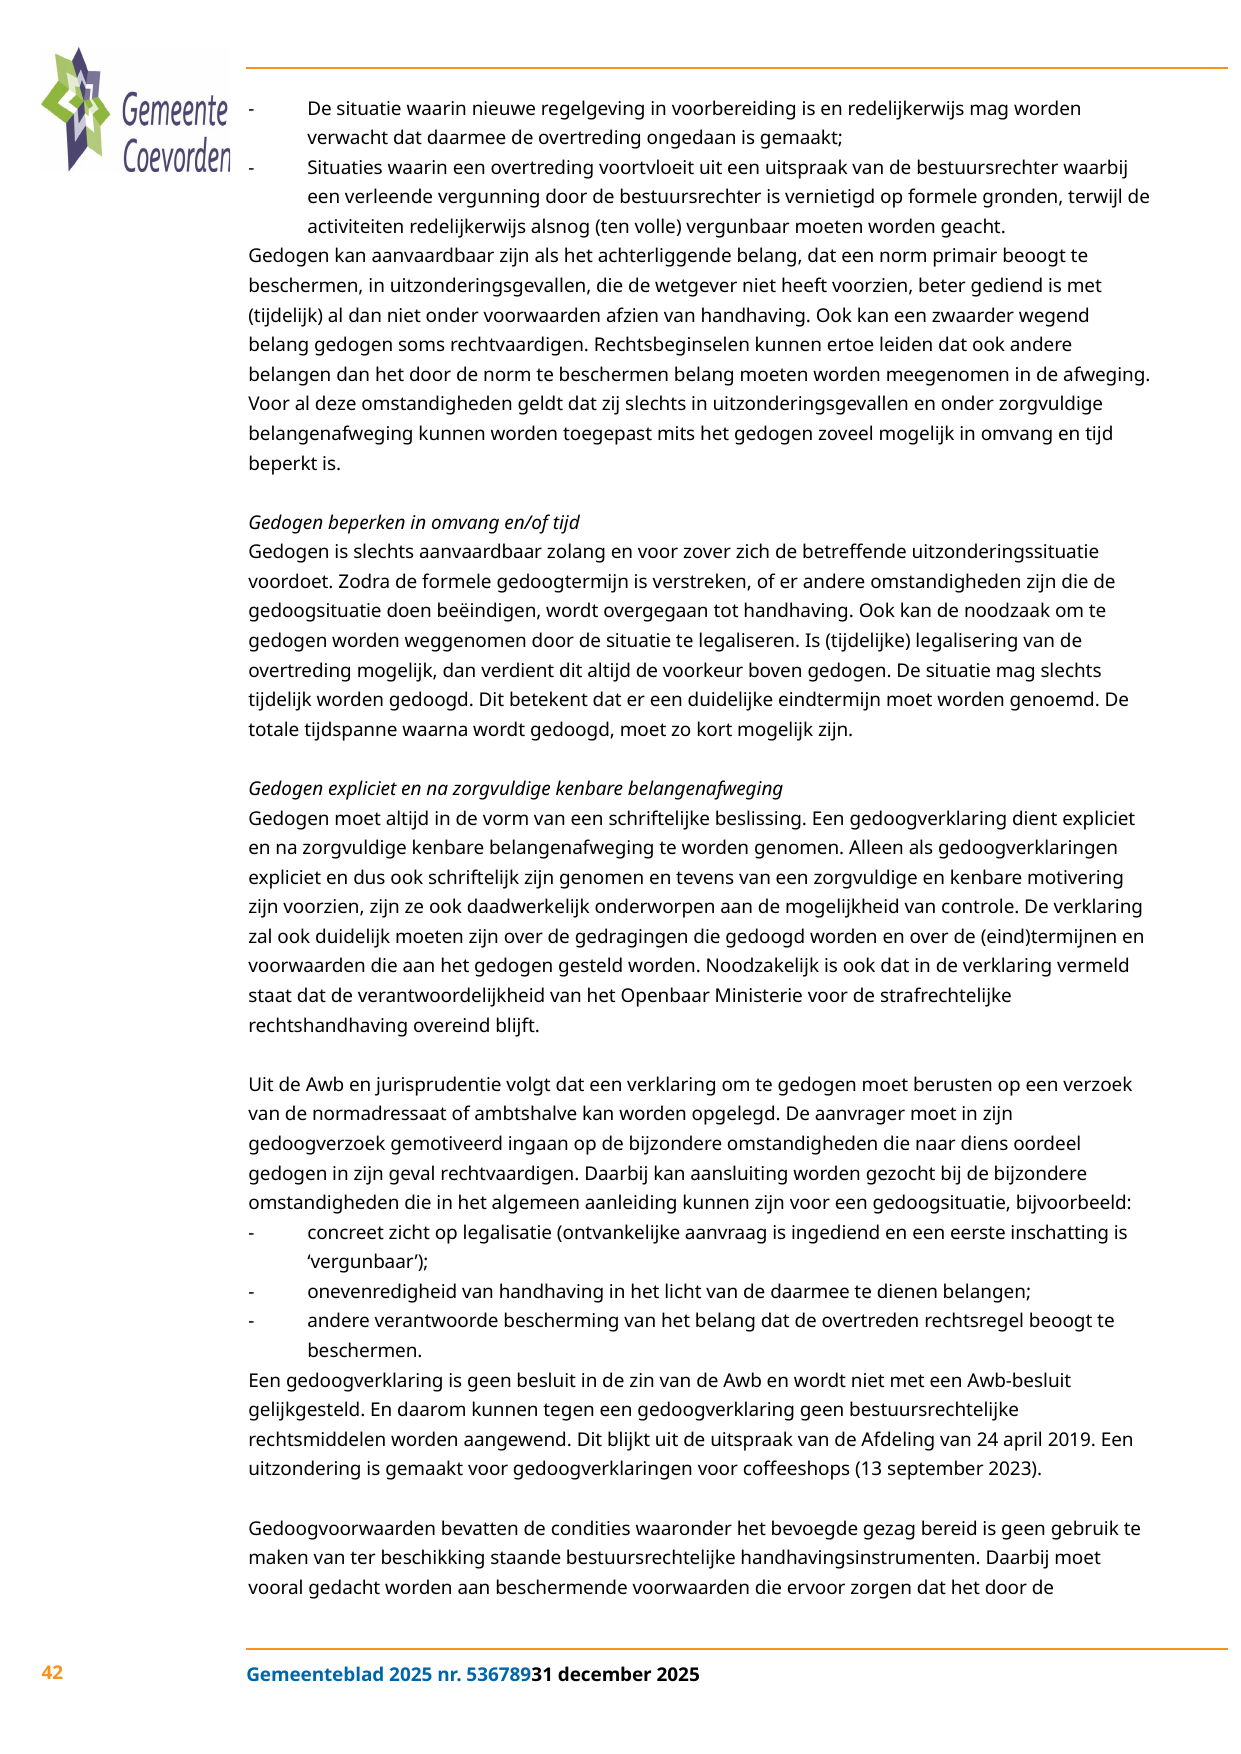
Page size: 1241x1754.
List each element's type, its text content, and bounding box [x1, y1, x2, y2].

list De situatie waarin nieuwe regelgeving in voorbereiding is en redelijkerwijs mag worden verwacht dat daarmee de overtreding ongedaan is gemaakt; [248, 95, 1152, 150]
text Gedoogvoorwaarden bevatten de condities waaronder het bevoegde gezag bereid is geen gebruik te maken van ter beschikking staande bestuursrechtelijke handhavingsinstrumenten. Daarbij moet vooral gedacht worden aan beschermende voorwaarden die ervoor zorgen dat het door de [248, 1515, 1152, 1600]
list Situaties waarin een overtreding voortvloeit uit een uitspraak van de bestuursrechter waarbij een verleende vergunning door de bestuursrechter is vernietigd op formele gronden, terwijl de activiteiten redelijkerwijs alsnog (ten volle) vergunbaar moeten worden geacht. [248, 154, 1152, 239]
list concreet zicht op legalisatie (ontvankelijke aanvraag is ingediend en een eerste inschatting is ‘vergunbaar’); [248, 1219, 1152, 1274]
text Gedogen expliciet en na zorgvuldige kenbare belangenafweging [248, 775, 1152, 801]
text Uit de Awb en jurisprudentie volgt dat een verklaring om te gedogen moet berusten op een verzoek van de normadressaat of ambtshalve kan worden opgelegd. De aanvrager moet in zijn gedoogverzoek gemotiveerd ingaan op de bijzondere omstandigheden die naar diens oordeel gedogen in zijn geval rechtvaardigen. Daarbij kan aansluiting worden gezocht bij de bijzondere omstandigheden die in het algemeen aanleiding kunnen zijn voor een gedoogsituatie, bijvoorbeeld: [248, 1071, 1152, 1215]
text Gedogen beperken in omvang en/of tijd [248, 509, 1152, 535]
text Gedogen moet altijd in de vorm van een schriftelijke beslissing. Een gedoogverklaring dient expliciet en na zorgvuldige kenbare belangenafweging te worden genomen. Alleen als gedoogverklaringen expliciet en dus ook schriftelijk zijn genomen en tevens van een zorgvuldige en kenbare motivering zijn voorzien, zijn ze ook daadwerkelijk onderworpen aan de mogelijkheid van controle. De verklaring zal ook duidelijk moeten zijn over de gedragingen die gedoogd worden en over de (eind)termijnen en voorwaarden die aan het gedogen gesteld worden. Noodzakelijk is ook dat in de verklaring vermeld staat dat de verantwoordelijkheid van het Openbaar Ministerie voor de strafrechtelijke rechtshandhaving overeind blijft. [248, 805, 1152, 1038]
list onevenredigheid van handhaving in het licht van de daarmee te dienen belangen; [248, 1278, 1152, 1304]
list andere verantwoorde bescherming van het belang dat de overtreden rechtsregel beoogt te beschermen. [248, 1308, 1152, 1363]
text Een gedoogverklaring is geen besluit in de zin van de Awb en wordt niet met een Awb-besluit gelijkgesteld. En daarom kunnen tegen een gedoogverklaring geen bestuursrechtelijke rechtsmiddelen worden aangewend. Dit blijkt uit de uitspraak van de Afdeling van 24 april 2019. Een uitzondering is gemaakt voor gedoogverklaringen voor coffeeshops (13 september 2023). [248, 1367, 1152, 1481]
text Gedogen is slechts aanvaardbaar zolang en voor zover zich de betreffende uitzonderingssituatie voordoet. Zodra de formele gedoogtermijn is verstreken, of er andere omstandigheden zijn die de gedoogsituatie doen beëindigen, wordt overgegaan tot handhaving. Ook kan de noodzaak om te gedogen worden weggenomen door de situatie te legaliseren. Is (tijdelijke) legalisering van de overtreding mogelijk, dan verdient dit altijd de voorkeur boven gedogen. De situatie mag slechts tijdelijk worden gedoogd. Dit betekent dat er een duidelijke eindtermijn moet worden genoemd. De totale tijdspanne waarna wordt gedoogd, moet zo kort mogelijk zijn. [248, 538, 1152, 742]
text Gedogen kan aanvaardbaar zijn als het achterliggende belang, dat een norm primair beoogt te beschermen, in uitzonderingsgevallen, die de wetgever niet heeft voorzien, beter gediend is met (tijdelijk) al dan niet onder voorwaarden afzien van handhaving. Ook kan een zwaarder wegend belang gedogen soms rechtvaardigen. Rechtsbeginselen kunnen ertoe leiden dat ook andere belangen dan het door de norm te beschermen belang moeten worden meegenomen in de afweging. Voor al deze omstandigheden geldt dat zij slechts in uitzonderingsgevallen en onder zorgvuldige belangenafweging kunnen worden toegepast mits het gedogen zoveel mogelijk in omvang en tijd beperkt is. [248, 243, 1152, 476]
picture [41, 47, 231, 172]
